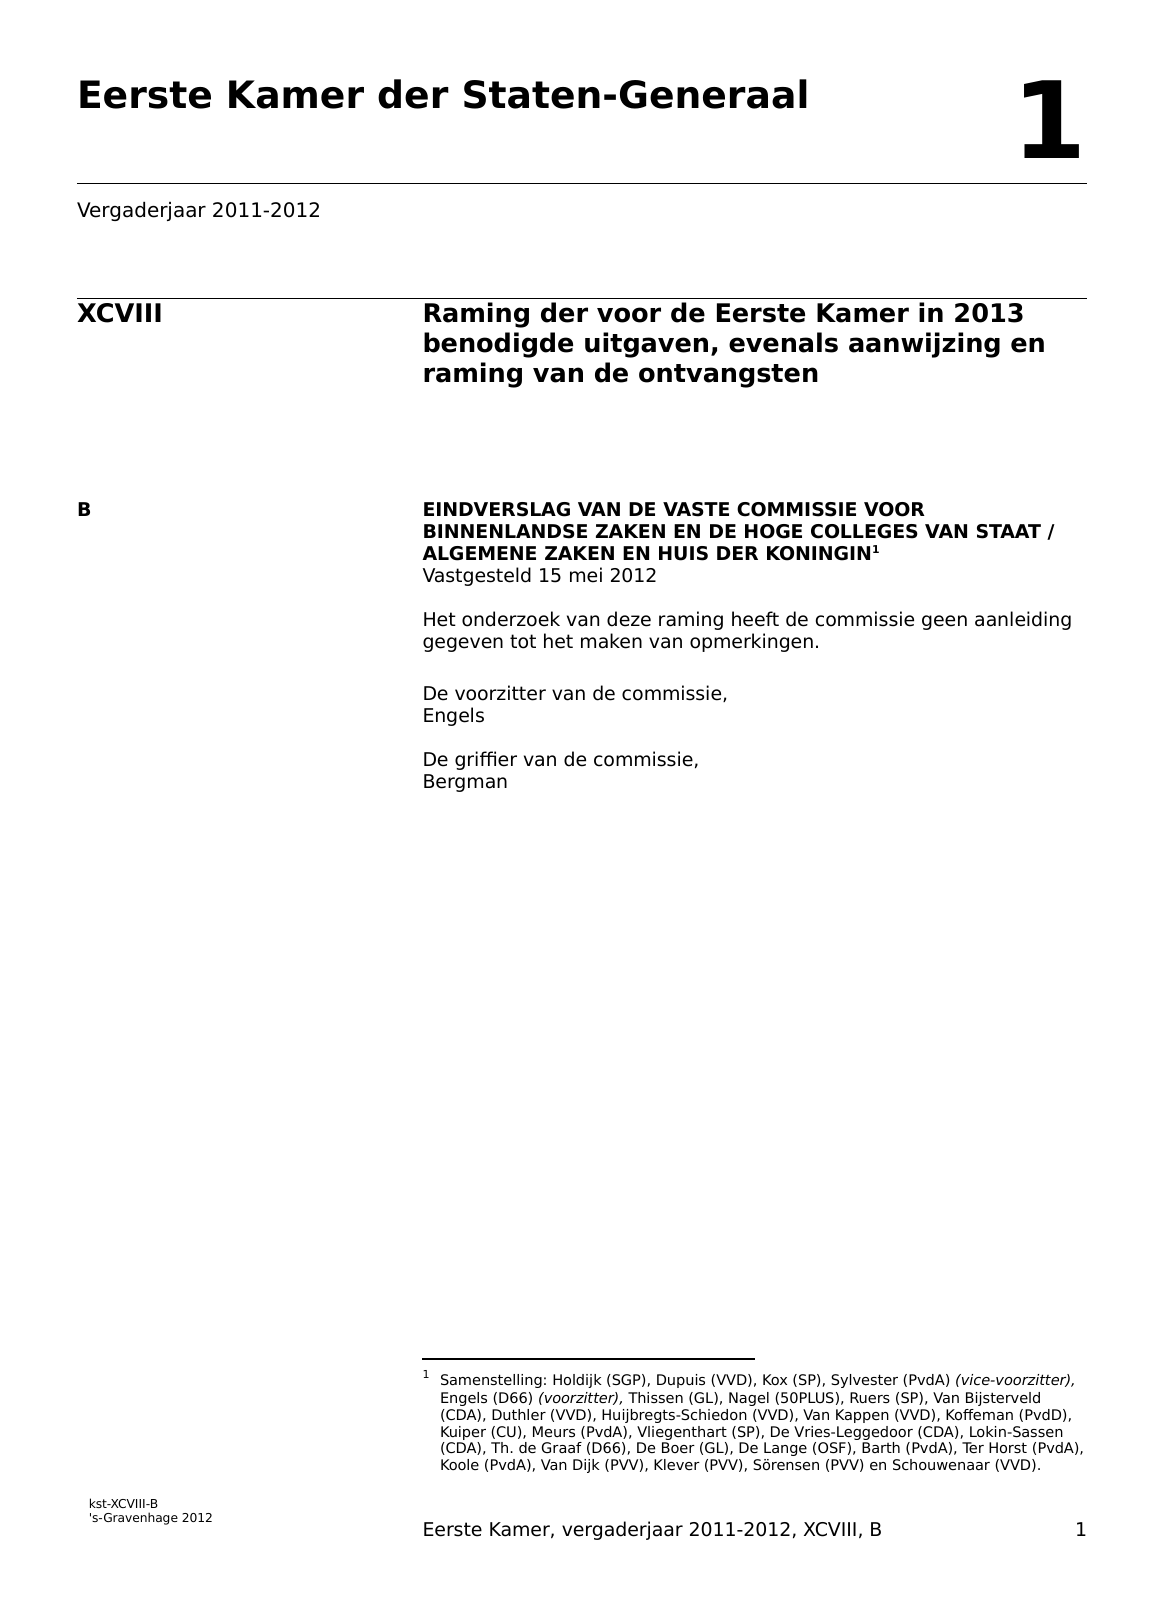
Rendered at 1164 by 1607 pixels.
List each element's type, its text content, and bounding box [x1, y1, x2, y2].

text Vastgesteld 15 mei 2012 [422, 565, 1087, 587]
table_cell Vergaderjaar 2011-2012 [77, 184, 1087, 298]
text Het onderzoek van deze raming heeft de commissie geen aanleiding gegeven tot het maken van opmerkingen. [422, 609, 1087, 653]
text kst-XCVIII-B [88, 1497, 323, 1511]
text Samenstelling: Holdijk (SGP), Dupuis (VVD), Kox (SP), Sylvester (PvdA) (vice-voorzitter), Engels (D66) (voorzitter), Thissen (GL), Nagel (50PLUS), Ruers (SP), Van Bijsterveld (CDA), Duthler (VVD), Huijbregts-Schiedon (VVD), Van Kappen (VVD), Koffeman (PvdD), Kuiper (CU), Meurs (PvdA), Vliegenthart (SP), De Vries-Leggedoor (CDA), Lokin-Sassen (CDA), Th. de Graaf (D66), De Boer (GL), De Lange (OSF), Barth (PvdA), Ter Horst (PvdA), Koole (PvdA), Van Dijk (PVV), Klever (PVV), Sörensen (PVV) en Schouwenaar (VVD). [422, 1368, 1087, 1474]
table_header Eerste Kamer der Staten-Generaal [77, 59, 886, 183]
text 's-Gravenhage 2012 [88, 1511, 323, 1525]
table_header 1 [886, 59, 1087, 183]
text De griffier van de commissie, Bergman [422, 749, 1087, 793]
text De voorzitter van de commissie, Engels [422, 683, 1087, 727]
subtitle B EINDVERSLAG VAN DE VASTE COMMISSIE VOOR BINNENLANDSE ZAKEN EN DE HOGE COLLEGES VAN STAAT / ALGEMENE ZAKEN EN HUIS DER KONINGIN [77, 499, 1087, 565]
subtitle XCVIII Raming der voor de Eerste Kamer in 2013 benodigde uitgaven, evenals aanwijzing en raming van de ontvangsten [77, 299, 1087, 388]
